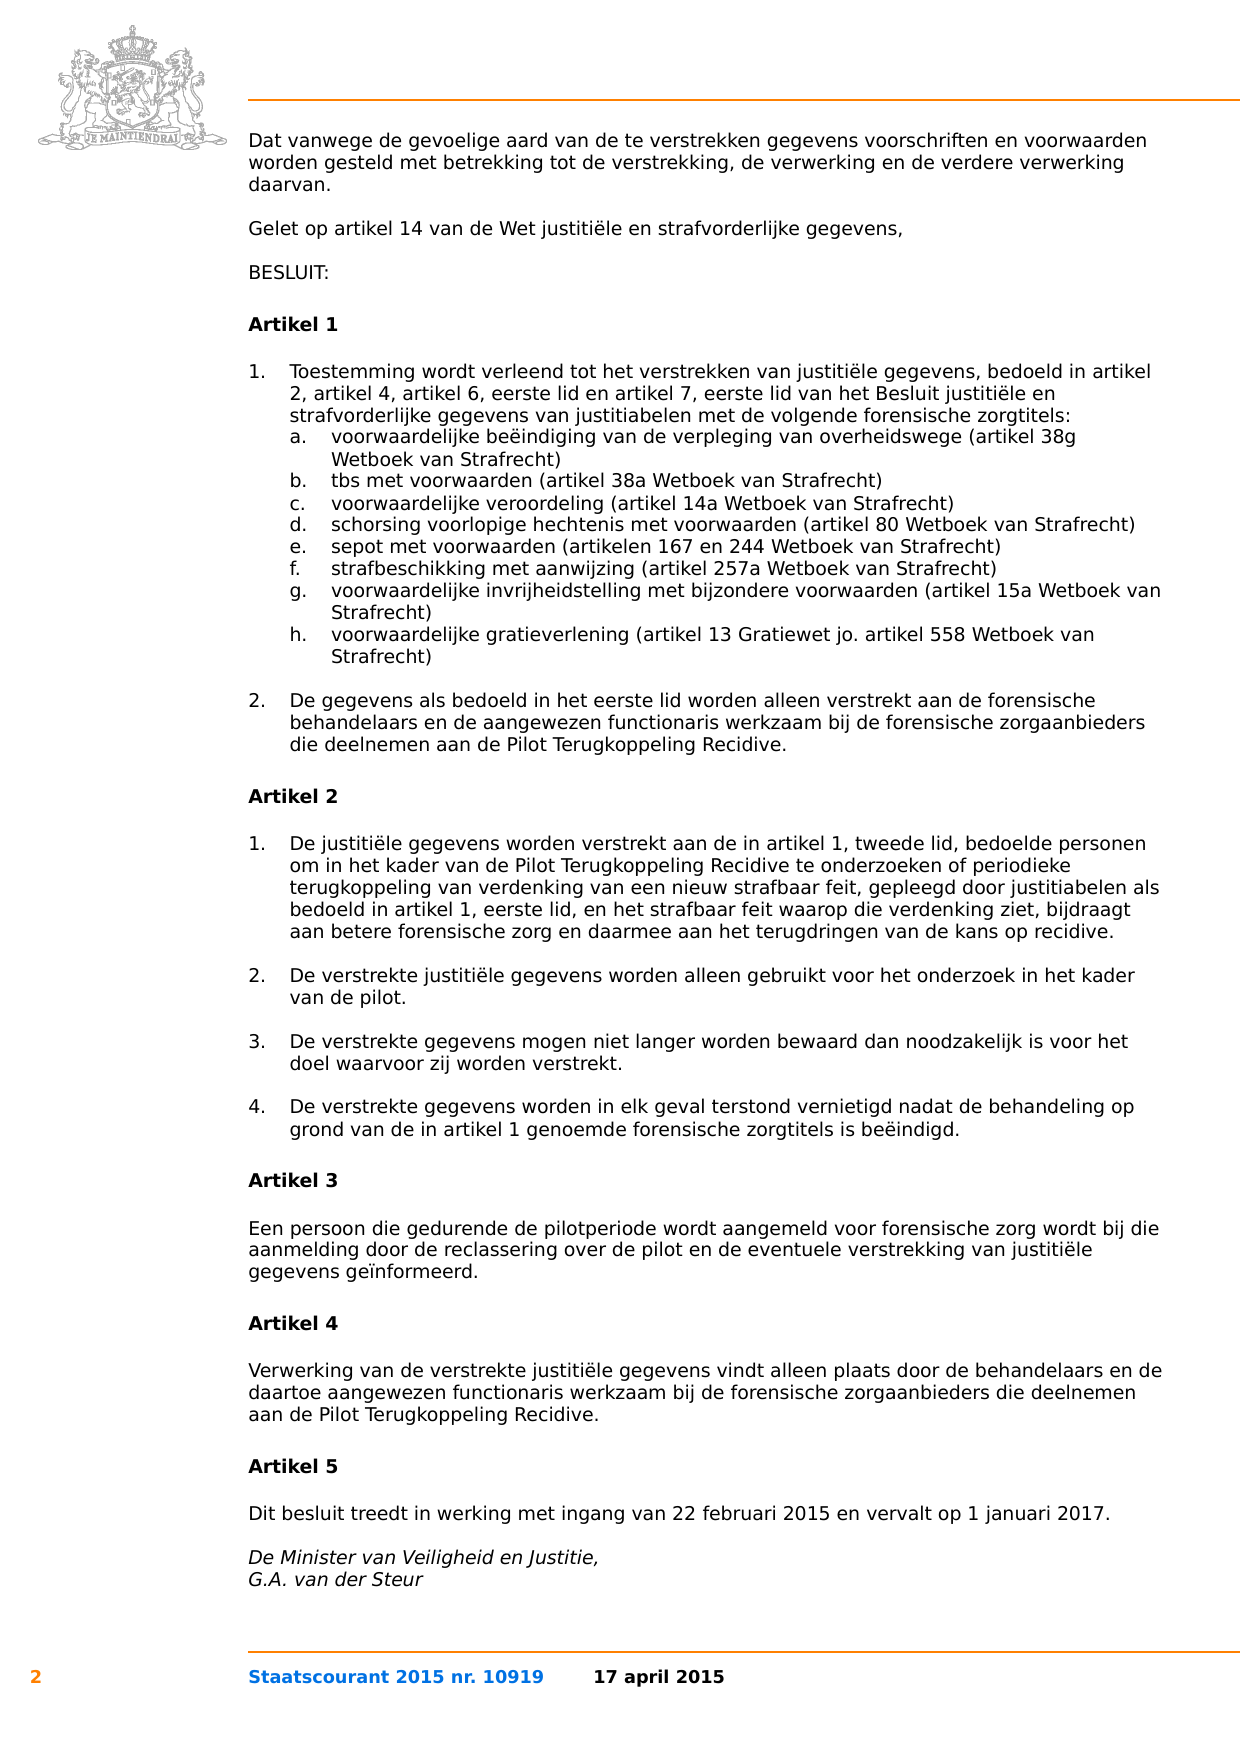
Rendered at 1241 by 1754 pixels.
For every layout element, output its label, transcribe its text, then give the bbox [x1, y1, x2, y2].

subtitle Artikel 4 [248, 1313, 1163, 1335]
text BESLUIT: [248, 262, 1163, 283]
text Dit besluit treedt in werking met ingang van 22 februari 2015 en vervalt op 1 januari 2017. [248, 1503, 1163, 1525]
text Dat vanwege de gevoelige aard van de te verstrekken gegevens voorschriften en voorwaarden worden gesteld met betrekking tot de verstrekking, de verwerking en de verdere verwerking daarvan. [248, 130, 1163, 196]
subtitle Artikel 5 [248, 1456, 1163, 1478]
text De Minister van Veiligheid en Justitie, G.A. van der Steur [248, 1547, 1163, 1591]
subtitle Artikel 1 [248, 313, 1163, 336]
text 2. De gegevens als bedoeld in het eerste lid worden alleen verstrekt aan de forensische behandelaars en de aangewezen functionaris werkzaam bij de forensische zorgaanbieders die deelnemen aan de Pilot Terugkoppeling Recidive. [248, 690, 1163, 756]
text 2. De verstrekte justitiële gegevens worden alleen gebruikt voor het onderzoek in het kader van de pilot. [248, 965, 1163, 1009]
text 1. De justitiële gegevens worden verstrekt aan de in artikel 1, tweede lid, bedoelde personen om in het kader van de Pilot Terugkoppeling Recidive te onderzoeken of periodieke terugkoppeling van verdenking van een nieuw strafbaar feit, gepleegd door justitiabelen als bedoeld in artikel 1, eerste lid, en het strafbaar feit waarop die verdenking ziet, bijdraagt aan betere forensische zorg en daarmee aan het terugdringen van de kans op recidive. [248, 833, 1163, 943]
text f. strafbeschikking met aanwijzing (artikel 257a Wetboek van Strafrecht) [289, 558, 1163, 580]
subtitle Artikel 3 [248, 1170, 1163, 1192]
text d. schorsing voorlopige hechtenis met voorwaarden (artikel 80 Wetboek van Strafrecht) [289, 514, 1163, 536]
text Een persoon die gedurende de pilotperiode wordt aangemeld voor forensische zorg wordt bij die aanmelding door de reclassering over de pilot en de eventuele verstrekking van justitiële gegevens geïnformeerd. [248, 1217, 1163, 1283]
text 1. Toestemming wordt verleend tot het verstrekken van justitiële gegevens, bedoeld in artikel 2, artikel 4, artikel 6, eerste lid en artikel 7, eerste lid van het Besluit justitiële en strafvorderlijke gegevens van justitiabelen met de volgende forensische zorgtitels: [248, 361, 1163, 426]
text e. sepot met voorwaarden (artikelen 167 en 244 Wetboek van Strafrecht) [289, 536, 1163, 558]
text Verwerking van de verstrekte justitiële gegevens vindt alleen plaats door de behandelaars en de daartoe aangewezen functionaris werkzaam bij de forensische zorgaanbieders die deelnemen aan de Pilot Terugkoppeling Recidive. [248, 1360, 1163, 1426]
text g. voorwaardelijke invrijheidstelling met bijzondere voorwaarden (artikel 15a Wetboek van Strafrecht) [289, 580, 1163, 624]
text a. voorwaardelijke beëindiging van de verpleging van overheidswege (artikel 38g Wetboek van Strafrecht) [289, 426, 1163, 470]
text 4. De verstrekte gegevens worden in elk geval terstond vernietigd nadat de behandeling op grond van de in artikel 1 genoemde forensische zorgtitels is beëindigd. [248, 1096, 1163, 1140]
text Gelet op artikel 14 van de Wet justitiële en strafvorderlijke gegevens, [248, 218, 1163, 240]
text b. tbs met voorwaarden (artikel 38a Wetboek van Strafrecht) [289, 470, 1163, 492]
subtitle Artikel 2 [248, 786, 1163, 808]
text 3. De verstrekte gegevens mogen niet langer worden bewaard dan noodzakelijk is voor het doel waarvoor zij worden verstrekt. [248, 1031, 1163, 1074]
picture [38, 25, 227, 150]
text c. voorwaardelijke veroordeling (artikel 14a Wetboek van Strafrecht) [289, 492, 1163, 514]
text h. voorwaardelijke gratieverlening (artikel 13 Gratiewet jo. artikel 558 Wetboek van Strafrecht) [289, 624, 1163, 668]
